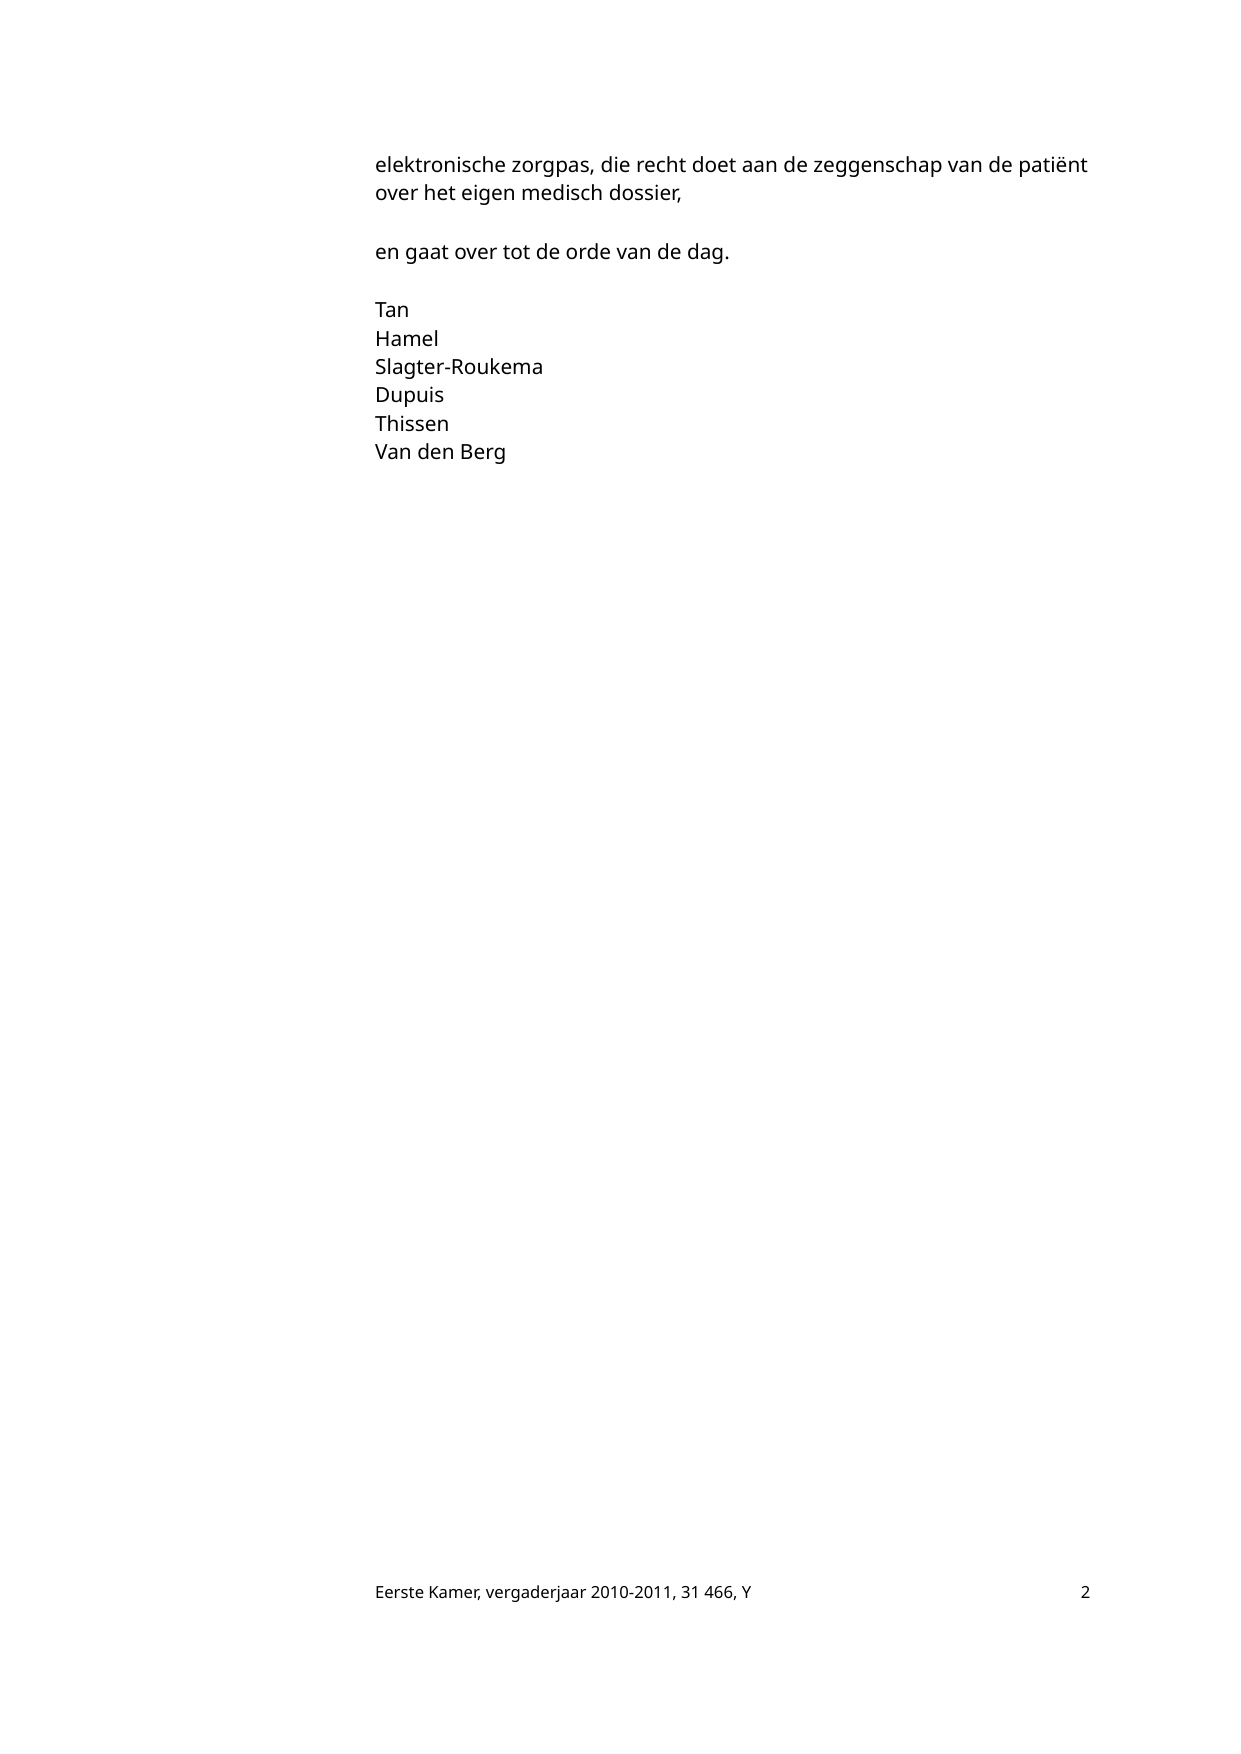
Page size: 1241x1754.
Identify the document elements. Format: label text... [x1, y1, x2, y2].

text Tan [375, 295, 1090, 324]
text Hamel [375, 324, 1090, 352]
text Dupuis [375, 381, 1090, 409]
text Slagter-Roukema [375, 352, 1090, 381]
text Van den Berg [375, 437, 1090, 466]
text Thissen [375, 409, 1090, 437]
text elektronische zorgpas, die recht doet aan de zeggenschap van de patiënt over het eigen medisch dossier, [375, 150, 1090, 207]
text en gaat over tot de orde van de dag. [375, 237, 1090, 265]
